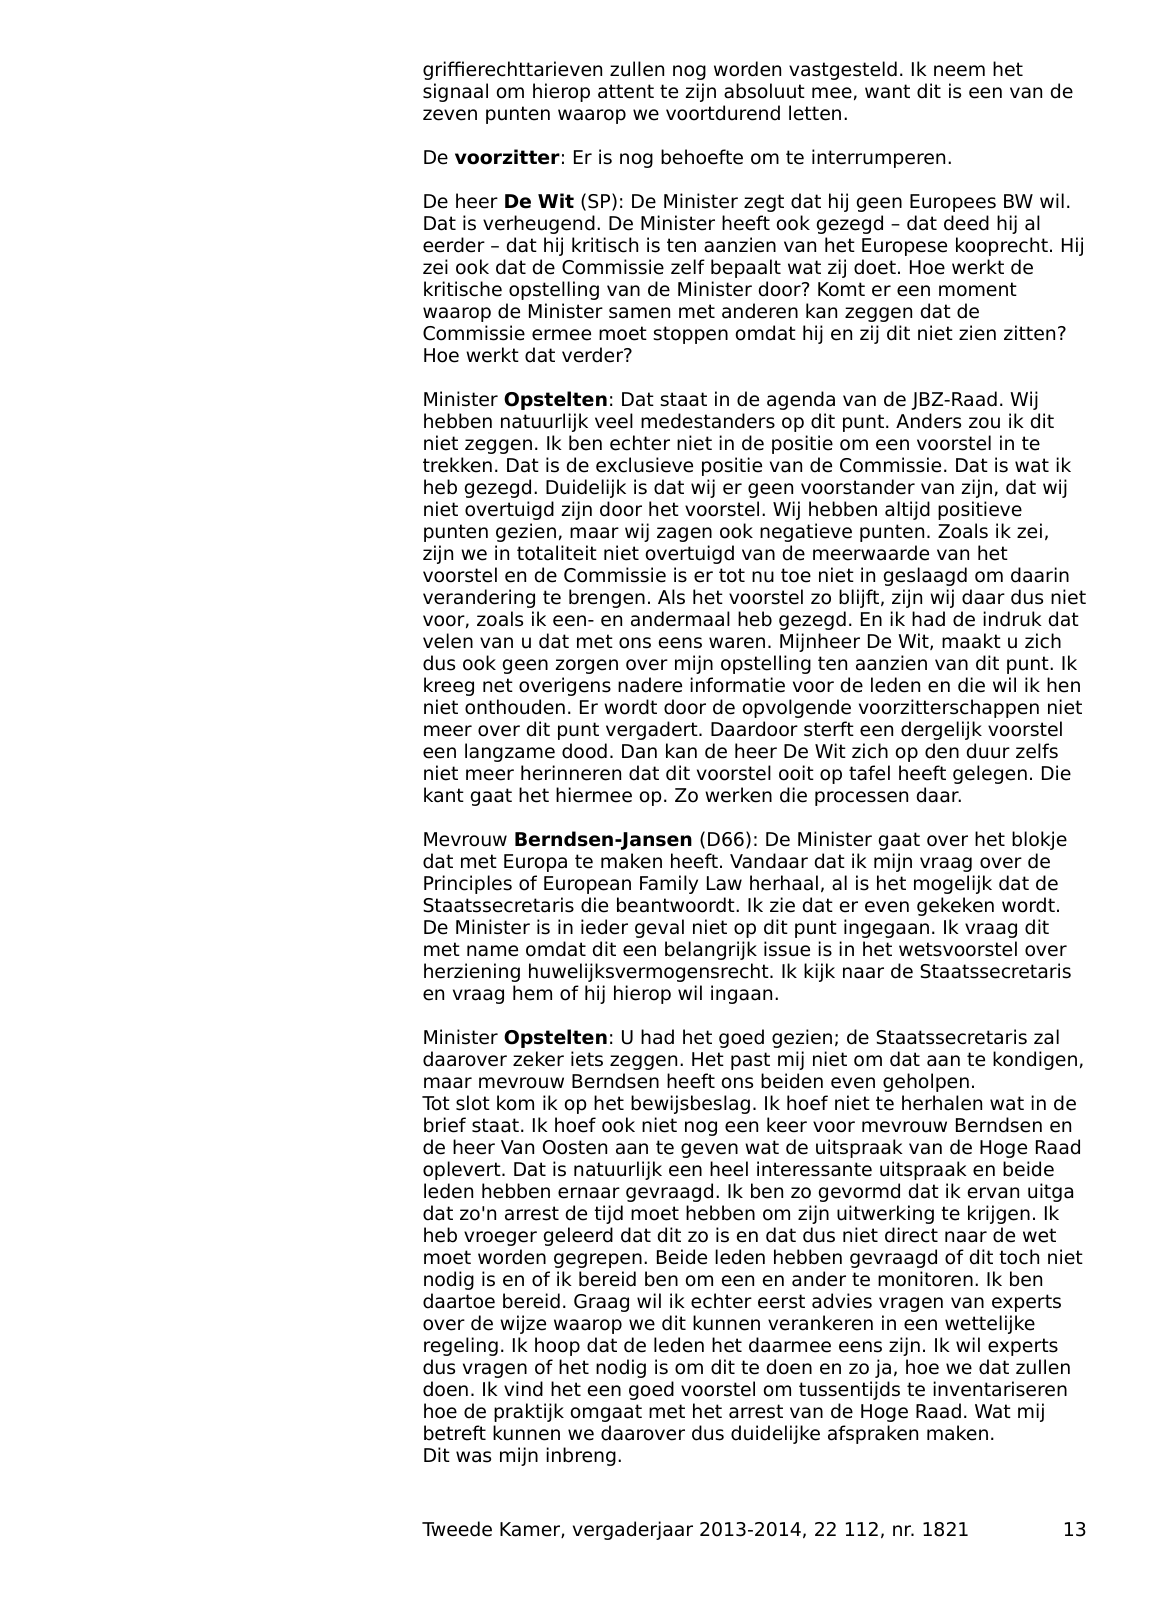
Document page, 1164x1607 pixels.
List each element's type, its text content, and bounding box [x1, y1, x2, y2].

text Tot slot kom ik op het bewijsbeslag. Ik hoef niet te herhalen wat in de brief staat. Ik hoef ook niet nog een keer voor mevrouw Berndsen en de heer Van Oosten aan te geven wat de uitspraak van de Hoge Raad oplevert. Dat is natuurlijk een heel interessante uitspraak en beide leden hebben ernaar gevraagd. Ik ben zo gevormd dat ik ervan uitga dat zo'n arrest de tijd moet hebben om zijn uitwerking te krijgen. Ik heb vroeger geleerd dat dit zo is en dat dus niet direct naar de wet moet worden gegrepen. Beide leden hebben gevraagd of dit toch niet nodig is en of ik bereid ben om een en ander te monitoren. Ik ben daartoe bereid. Graag wil ik echter eerst advies vragen van experts over de wijze waarop we dit kunnen verankeren in een wettelijke regeling. Ik hoop dat de leden het daarmee eens zijn. Ik wil experts dus vragen of het nodig is om dit te doen en zo ja, hoe we dat zullen doen. Ik vind het een goed voorstel om tussentijds te inventariseren hoe de praktijk omgaat met het arrest van de Hoge Raad. Wat mij betreft kunnen we daarover dus duidelijke afspraken maken. [422, 1093, 1087, 1445]
text De voorzitter: Er is nog behoefte om te interrumperen. [422, 147, 1087, 169]
text Minister Opstelten: Dat staat in de agenda van de JBZ-Raad. Wij hebben natuurlijk veel medestanders op dit punt. Anders zou ik dit niet zeggen. Ik ben echter niet in de positie om een voorstel in te trekken. Dat is de exclusieve positie van de Commissie. Dat is wat ik heb gezegd. Duidelijk is dat wij er geen voorstander van zijn, dat wij niet overtuigd zijn door het voorstel. Wij hebben altijd positieve punten gezien, maar wij zagen ook negatieve punten. Zoals ik zei, zijn we in totaliteit niet overtuigd van de meerwaarde van het voorstel en de Commissie is er tot nu toe niet in geslaagd om daarin verandering te brengen. Als het voorstel zo blijft, zijn wij daar dus niet voor, zoals ik een- en andermaal heb gezegd. En ik had de indruk dat velen van u dat met ons eens waren. Mijnheer De Wit, maakt u zich dus ook geen zorgen over mijn opstelling ten aanzien van dit punt. Ik kreeg net overigens nadere informatie voor de leden en die wil ik hen niet onthouden. Er wordt door de opvolgende voorzitterschappen niet meer over dit punt vergadert. Daardoor sterft een dergelijk voorstel een langzame dood. Dan kan de heer De Wit zich op den duur zelfs niet meer herinneren dat dit voorstel ooit op tafel heeft gelegen. Die kant gaat het hiermee op. Zo werken die processen daar. [422, 389, 1087, 807]
text De heer De Wit (SP): De Minister zegt dat hij geen Europees BW wil. Dat is verheugend. De Minister heeft ook gezegd – dat deed hij al eerder – dat hij kritisch is ten aanzien van het Europese kooprecht. Hij zei ook dat de Commissie zelf bepaalt wat zij doet. Hoe werkt de kritische opstelling van de Minister door? Komt er een moment waarop de Minister samen met anderen kan zeggen dat de Commissie ermee moet stoppen omdat hij en zij dit niet zien zitten? Hoe werkt dat verder? [422, 191, 1087, 367]
text Dit was mijn inbreng. [422, 1445, 1087, 1467]
text griffierechttarieven zullen nog worden vastgesteld. Ik neem het signaal om hierop attent te zijn absoluut mee, want dit is een van de zeven punten waarop we voortdurend letten. [422, 59, 1087, 125]
text Mevrouw Berndsen-Jansen (D66): De Minister gaat over het blokje dat met Europa te maken heeft. Vandaar dat ik mijn vraag over de Principles of European Family Law herhaal, al is het mogelijk dat de Staatssecretaris die beantwoordt. Ik zie dat er even gekeken wordt. De Minister is in ieder geval niet op dit punt ingegaan. Ik vraag dit met name omdat dit een belangrijk issue is in het wetsvoorstel over herziening huwelijksvermogensrecht. Ik kijk naar de Staatssecretaris en vraag hem of hij hierop wil ingaan. [422, 829, 1087, 1005]
text Minister Opstelten: U had het goed gezien; de Staatssecretaris zal daarover zeker iets zeggen. Het past mij niet om dat aan te kondigen, maar mevrouw Berndsen heeft ons beiden even geholpen. [422, 1027, 1087, 1093]
